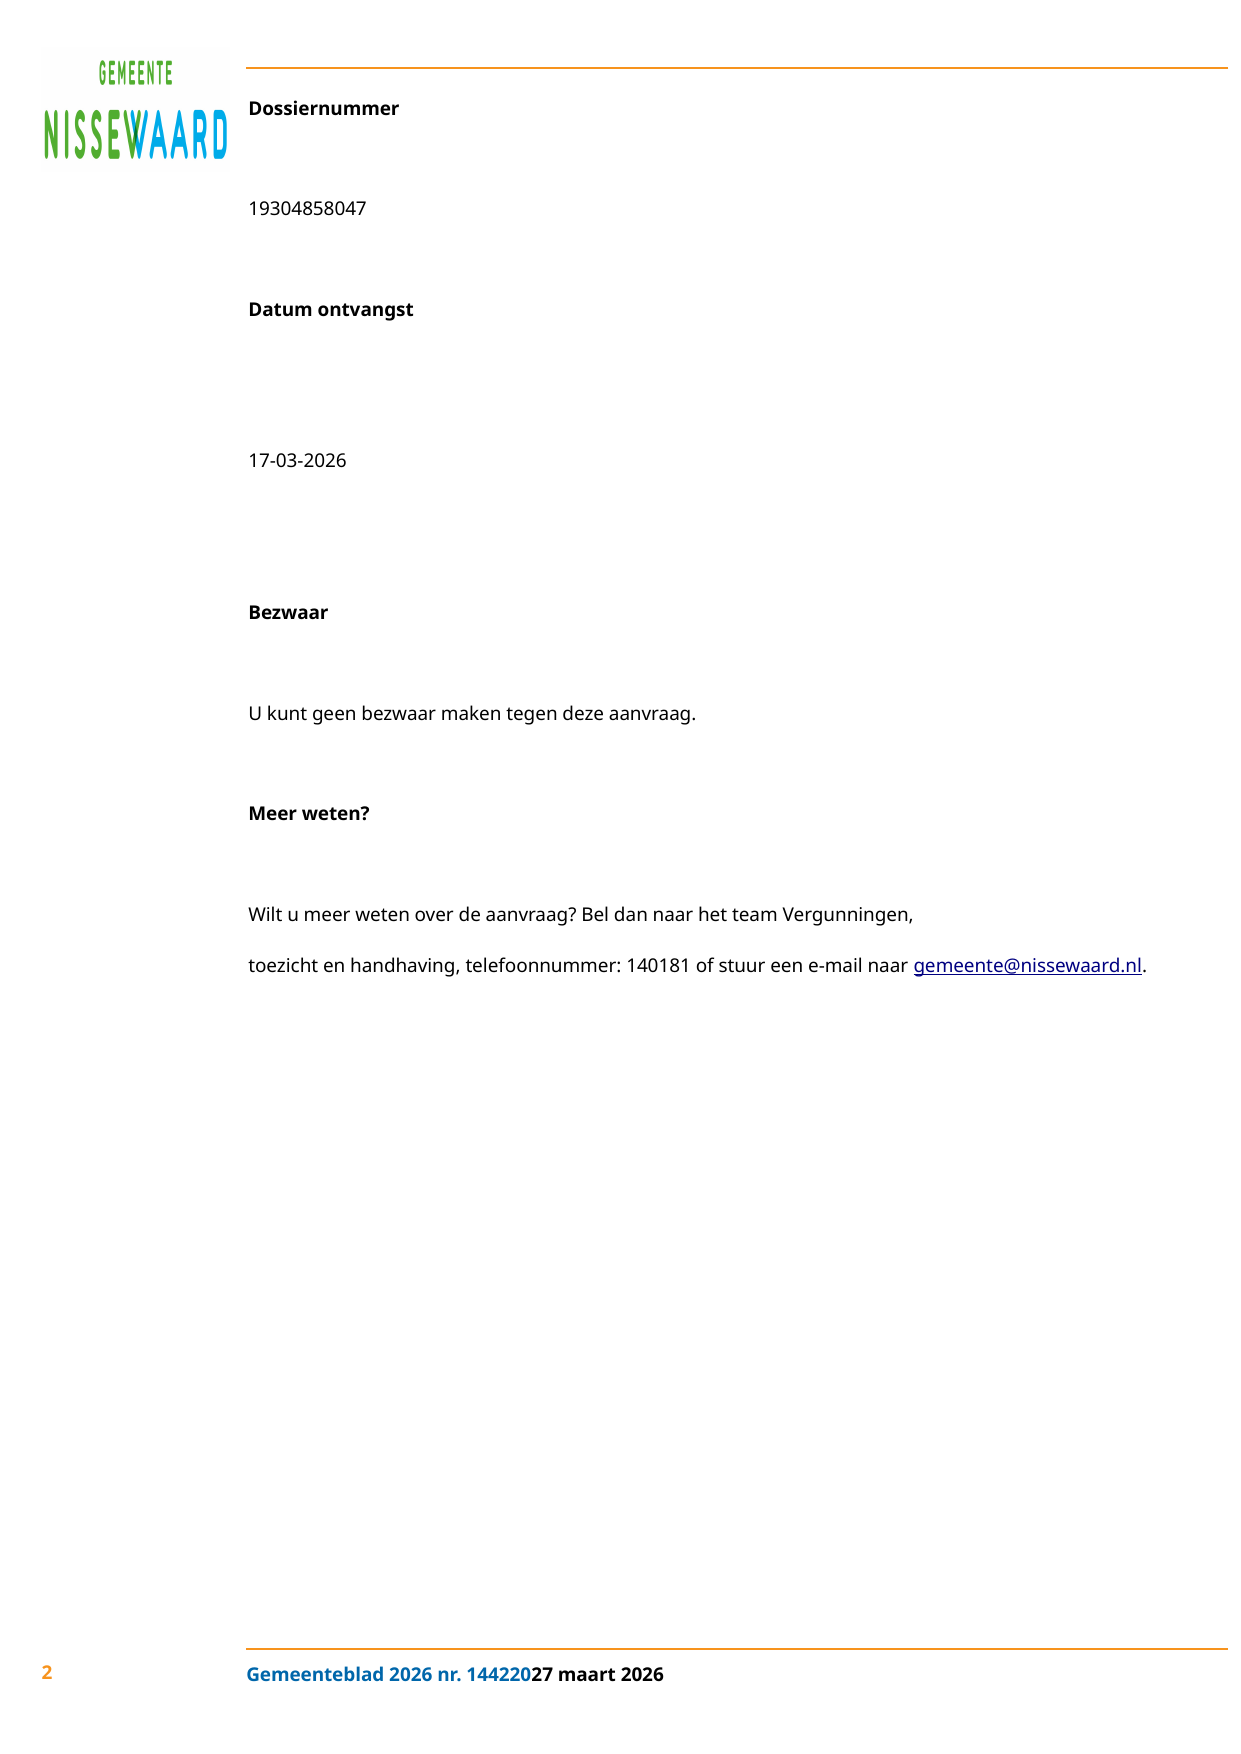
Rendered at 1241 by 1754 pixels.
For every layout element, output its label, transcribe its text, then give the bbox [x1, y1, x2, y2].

text toezicht en handhaving, telefoonnummer: 140181 of stuur een e-mail naar gemeente@nissewaard.nl. [248, 952, 1152, 978]
text Dossiernummer [248, 95, 1152, 121]
text Meer weten? [248, 801, 1152, 826]
text Wilt u meer weten over de aanvraag? Bel dan naar het team Vergunningen, [248, 901, 1152, 927]
text 19304858047 [248, 196, 1152, 221]
text 17-03-2026 [248, 448, 1152, 473]
text U kunt geen bezwaar maken tegen deze aanvraag. [248, 700, 1152, 726]
text Bezwaar [248, 599, 1152, 625]
text Datum ontvangst [248, 296, 1152, 322]
picture [41, 47, 231, 172]
